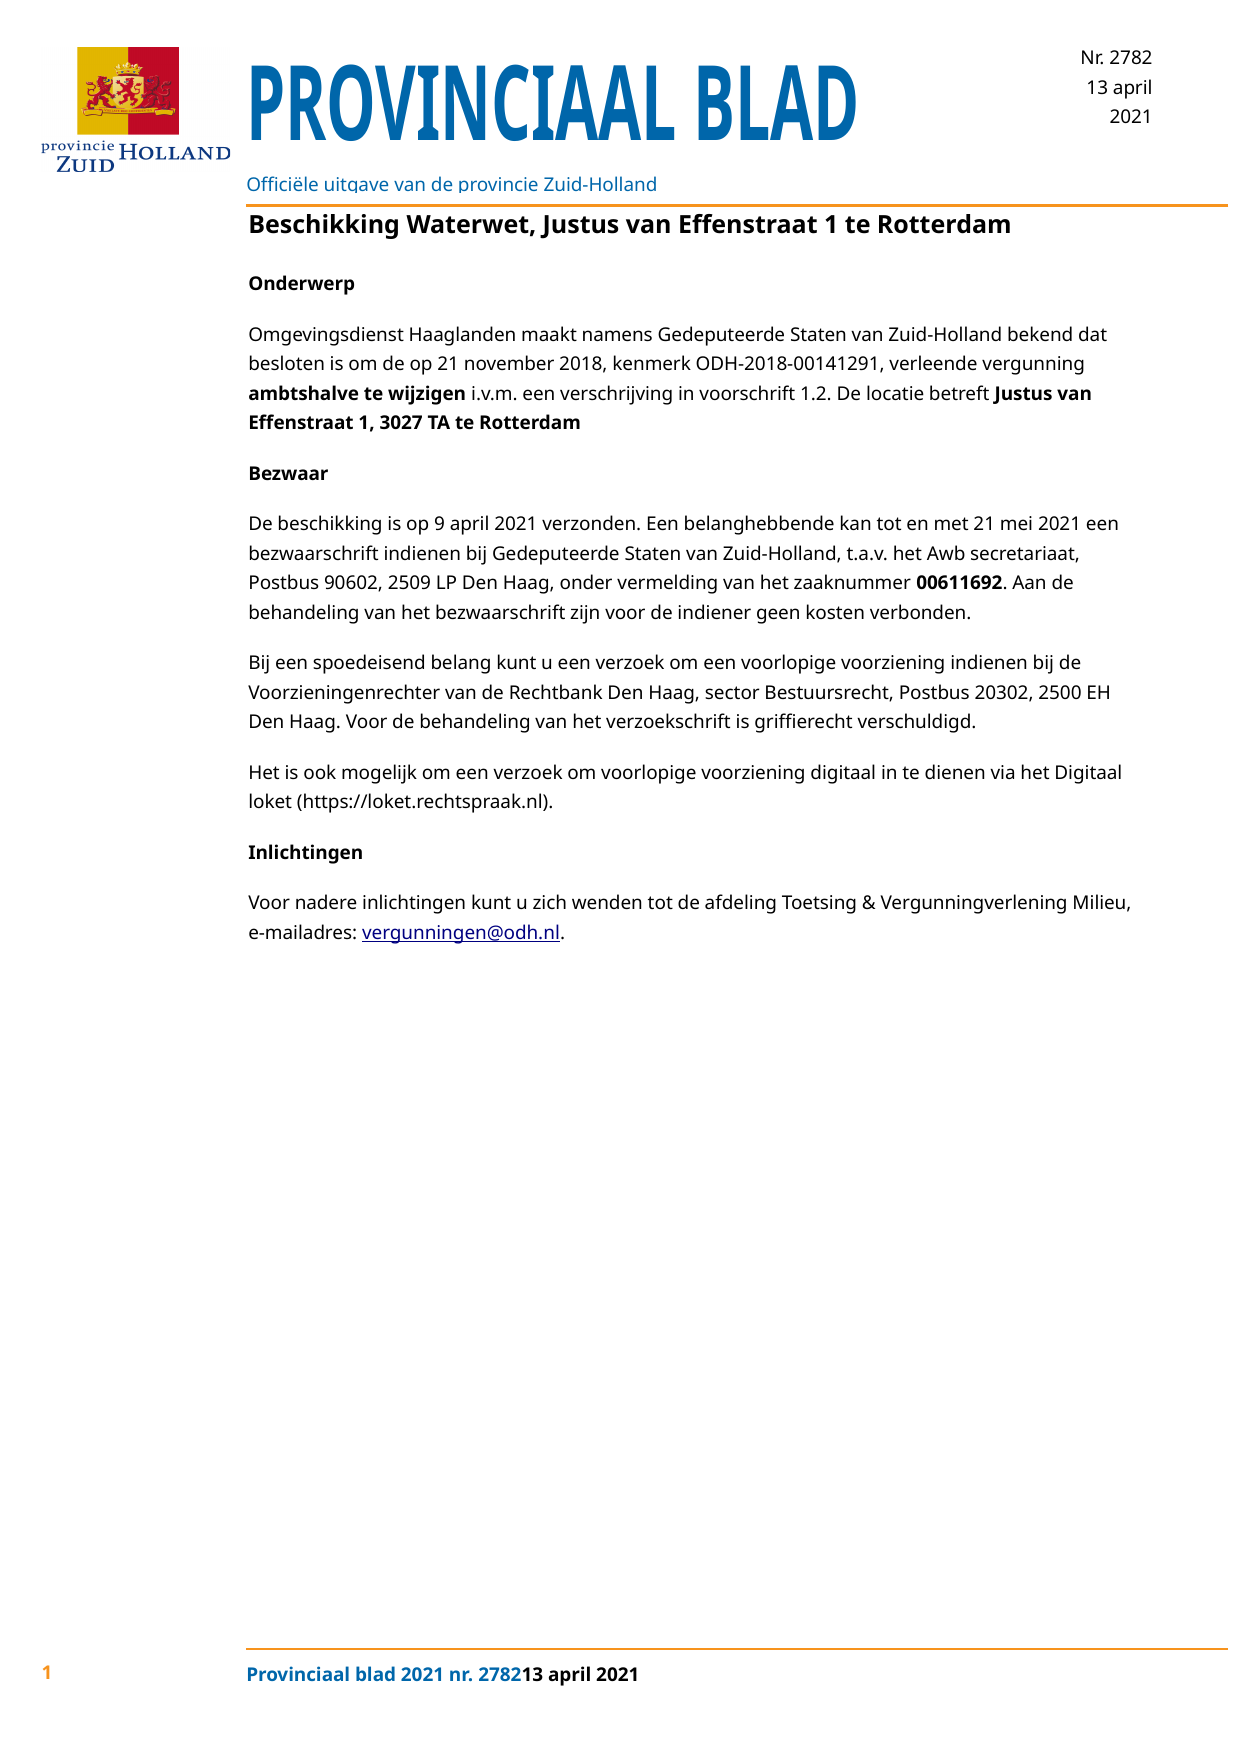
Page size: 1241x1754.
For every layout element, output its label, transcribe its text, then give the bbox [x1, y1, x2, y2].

text Bezwaar [248, 460, 1152, 486]
text Bij een spoedeisend belang kunt u een verzoek om een voorlopige voorziening indienen bij de Voorzieningenrechter van de Rechtbank Den Haag, sector Bestuursrecht, Postbus 20302, 2500 EH Den Haag. Voor de behandeling van het verzoekschrift is griffierecht verschuldigd. [248, 649, 1152, 734]
text De beschikking is op 9 april 2021 verzonden. Een belanghebbende kan tot en met 21 mei 2021 een bezwaarschrift indienen bij Gedeputeerde Staten van Zuid-Holland, t.a.v. het Awb secretariaat, Postbus 90602, 2509 LP Den Haag, onder vermelding van het zaaknummer 00611692. Aan de behandeling van het bezwaarschrift zijn voor de indiener geen kosten verbonden. [248, 510, 1152, 625]
text Inlichtingen [248, 839, 1152, 865]
text Omgevingsdienst Haaglanden maakt namens Gedeputeerde Staten van Zuid-Holland bekend dat besloten is om de op 21 november 2018, kenmerk ODH-2018-00141291, verleende vergunning ambtshalve te wijzigen i.v.m. een verschrijving in voorschrift 1.2. De locatie betreft Justus van Effenstraat 1, 3027 TA te Rotterdam [248, 321, 1152, 435]
picture [41, 47, 231, 172]
text Onderwerp [248, 270, 1152, 296]
text Voor nadere inlichtingen kunt u zich wenden tot de afdeling Toetsing & Vergunningverlening Milieu, e-mailadres: vergunningen@odh.nl. [248, 889, 1152, 945]
text Beschikking Waterwet, Justus van Effenstraat 1 te Rotterdam [248, 207, 1152, 241]
text Het is ook mogelijk om een verzoek om voorlopige voorziening digitaal in te dienen via het Digitaal loket (https://loket.rechtspraak.nl). [248, 759, 1152, 814]
